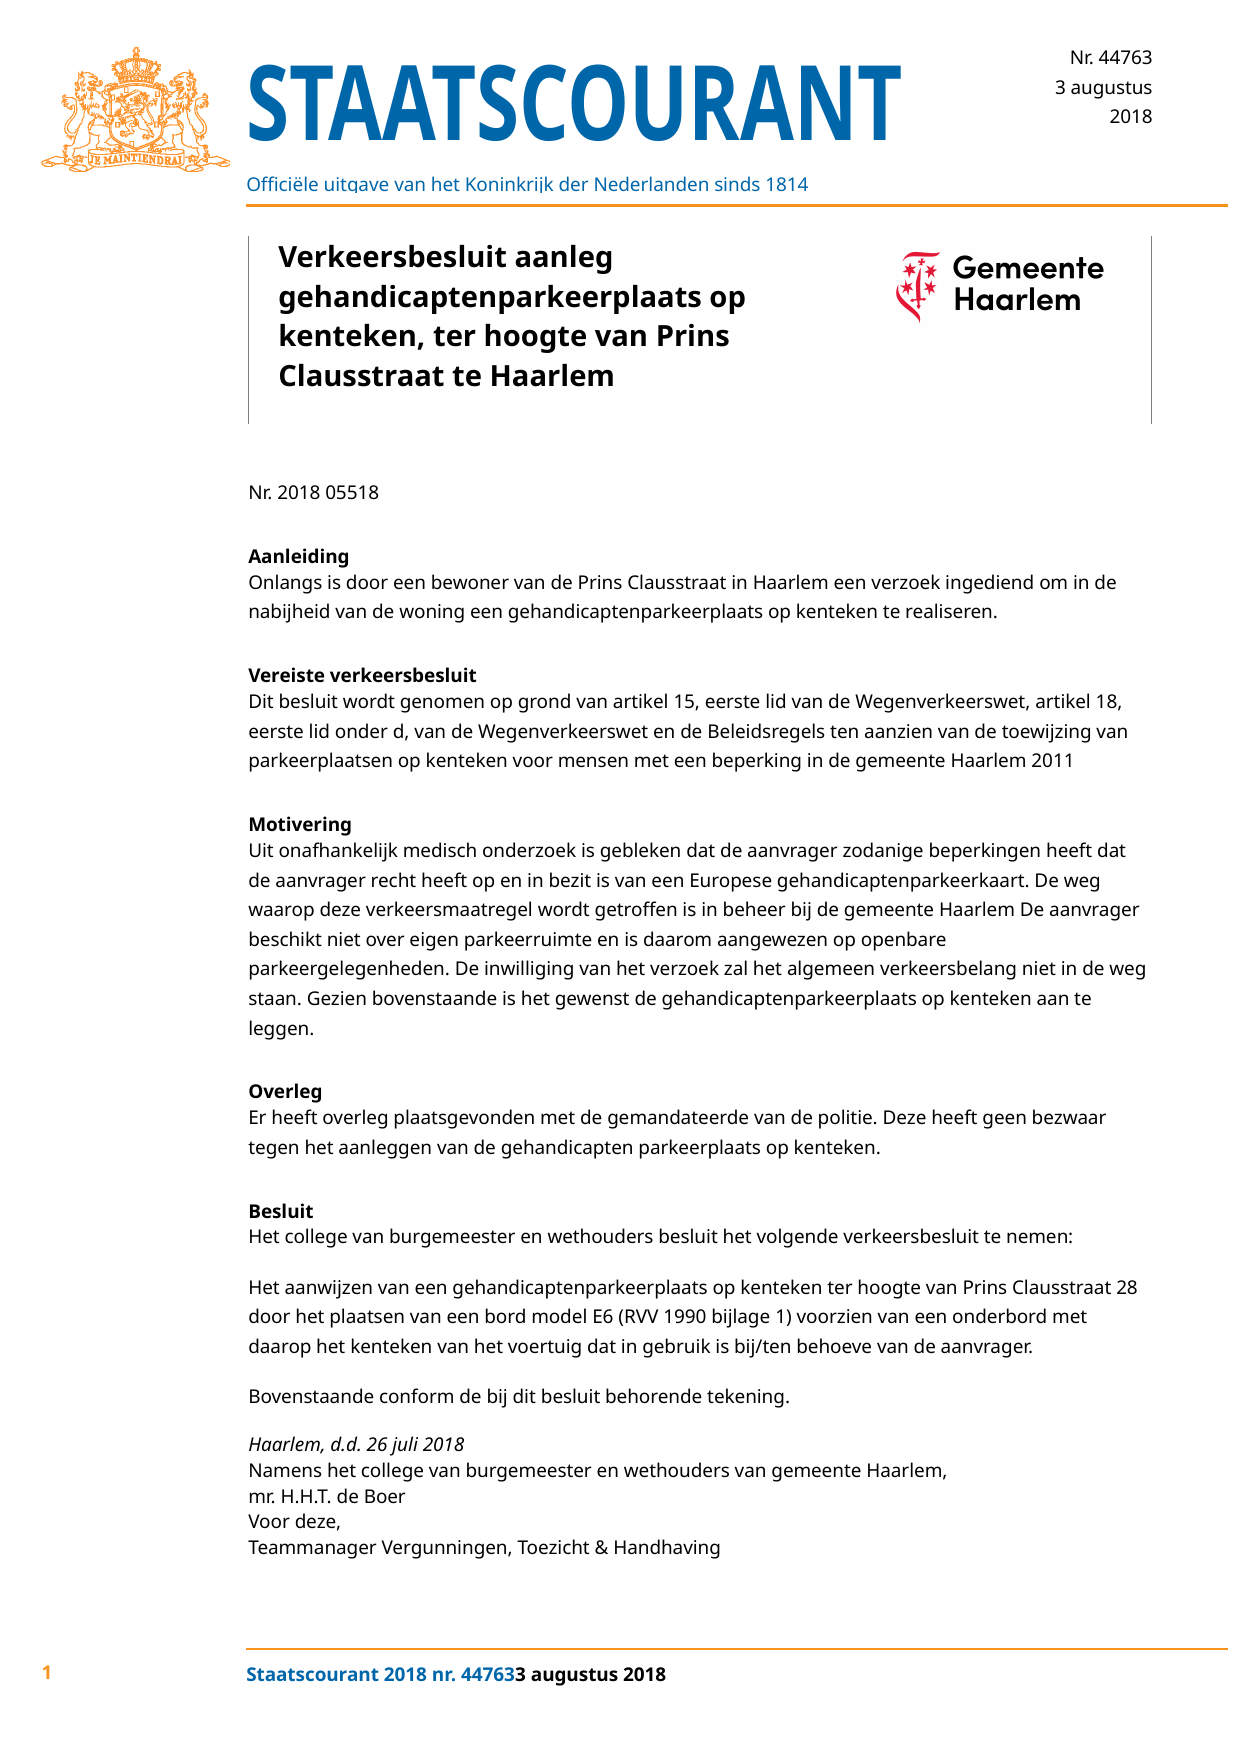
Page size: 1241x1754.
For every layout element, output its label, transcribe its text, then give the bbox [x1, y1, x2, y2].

text Voor deze, [248, 1509, 1152, 1534]
table_header Verkeersbesluit aanleg gehandicaptenparkeerplaats op kenteken, ter hoogte van Prins Clausstraat te Haarlem [249, 236, 850, 424]
picture [41, 47, 231, 172]
text Aanleiding [248, 543, 1152, 569]
table_header [850, 236, 1151, 424]
text Overleg [248, 1079, 1152, 1104]
text Motivering [248, 811, 1152, 837]
text Nr. 2018 05518 [248, 479, 1152, 505]
text Besluit [248, 1198, 1152, 1224]
text Dit besluit wordt genomen op grond van artikel 15, eerste lid van de Wegenverkeerswet, artikel 18, eerste lid onder d, van de Wegenverkeerswet en de Beleidsregels ten aanzien van de toewijzing van parkeerplaatsen op kenteken voor mensen met een beperking in de gemeente Haarlem 2011 [248, 688, 1152, 773]
text Bovenstaande conform de bij dit besluit behorende tekening. [248, 1384, 1152, 1409]
text Onlangs is door een bewoner van de Prins Clausstraat in Haarlem een verzoek ingediend om in de nabijheid van de woning een gehandicaptenparkeerplaats op kenteken te realiseren. [248, 569, 1152, 624]
text Er heeft overleg plaatsgevonden met de gemandateerde van de politie. Deze heeft geen bezwaar tegen het aanleggen van de gehandicapten parkeerplaats op kenteken. [248, 1104, 1152, 1160]
text Het aanwijzen van een gehandicaptenparkeerplaats op kenteken ter hoogte van Prins Clausstraat 28 door het plaatsen van een bord model E6 (RVV 1990 bijlage 1) voorzien van een onderbord met daarop het kenteken van het voertuig dat in gebruik is bij/ten behoeve van de aanvrager. [248, 1274, 1152, 1359]
text Vereiste verkeersbesluit [248, 663, 1152, 688]
text Namens het college van burgemeester en wethouders van gemeente Haarlem, [248, 1457, 1152, 1483]
text mr. H.H.T. de Boer [248, 1483, 1152, 1509]
text Uit onafhankelijk medisch onderzoek is gebleken dat de aanvrager zodanige beperkingen heeft dat de aanvrager recht heeft op en in bezit is van een Europese gehandicaptenparkeerkaart. De weg waarop deze verkeersmaatregel wordt getroffen is in beheer bij de gemeente Haarlem De aanvrager beschikt niet over eigen parkeerruimte en is daarom aangewezen op openbare parkeergelegenheden. De inwilliging van het verzoek zal het algemeen verkeersbelang niet in de weg staan. Gezien bovenstaande is het gewenst de gehandicaptenparkeerplaats op kenteken aan te leggen. [248, 837, 1152, 1040]
text Het college van burgemeester en wethouders besluit het volgende verkeersbesluit te nemen: [248, 1224, 1152, 1249]
picture [882, 236, 1119, 331]
text Haarlem, d.d. 26 juli 2018 [248, 1431, 1152, 1457]
text Teammanager Vergunningen, Toezicht & Handhaving [248, 1534, 1152, 1560]
